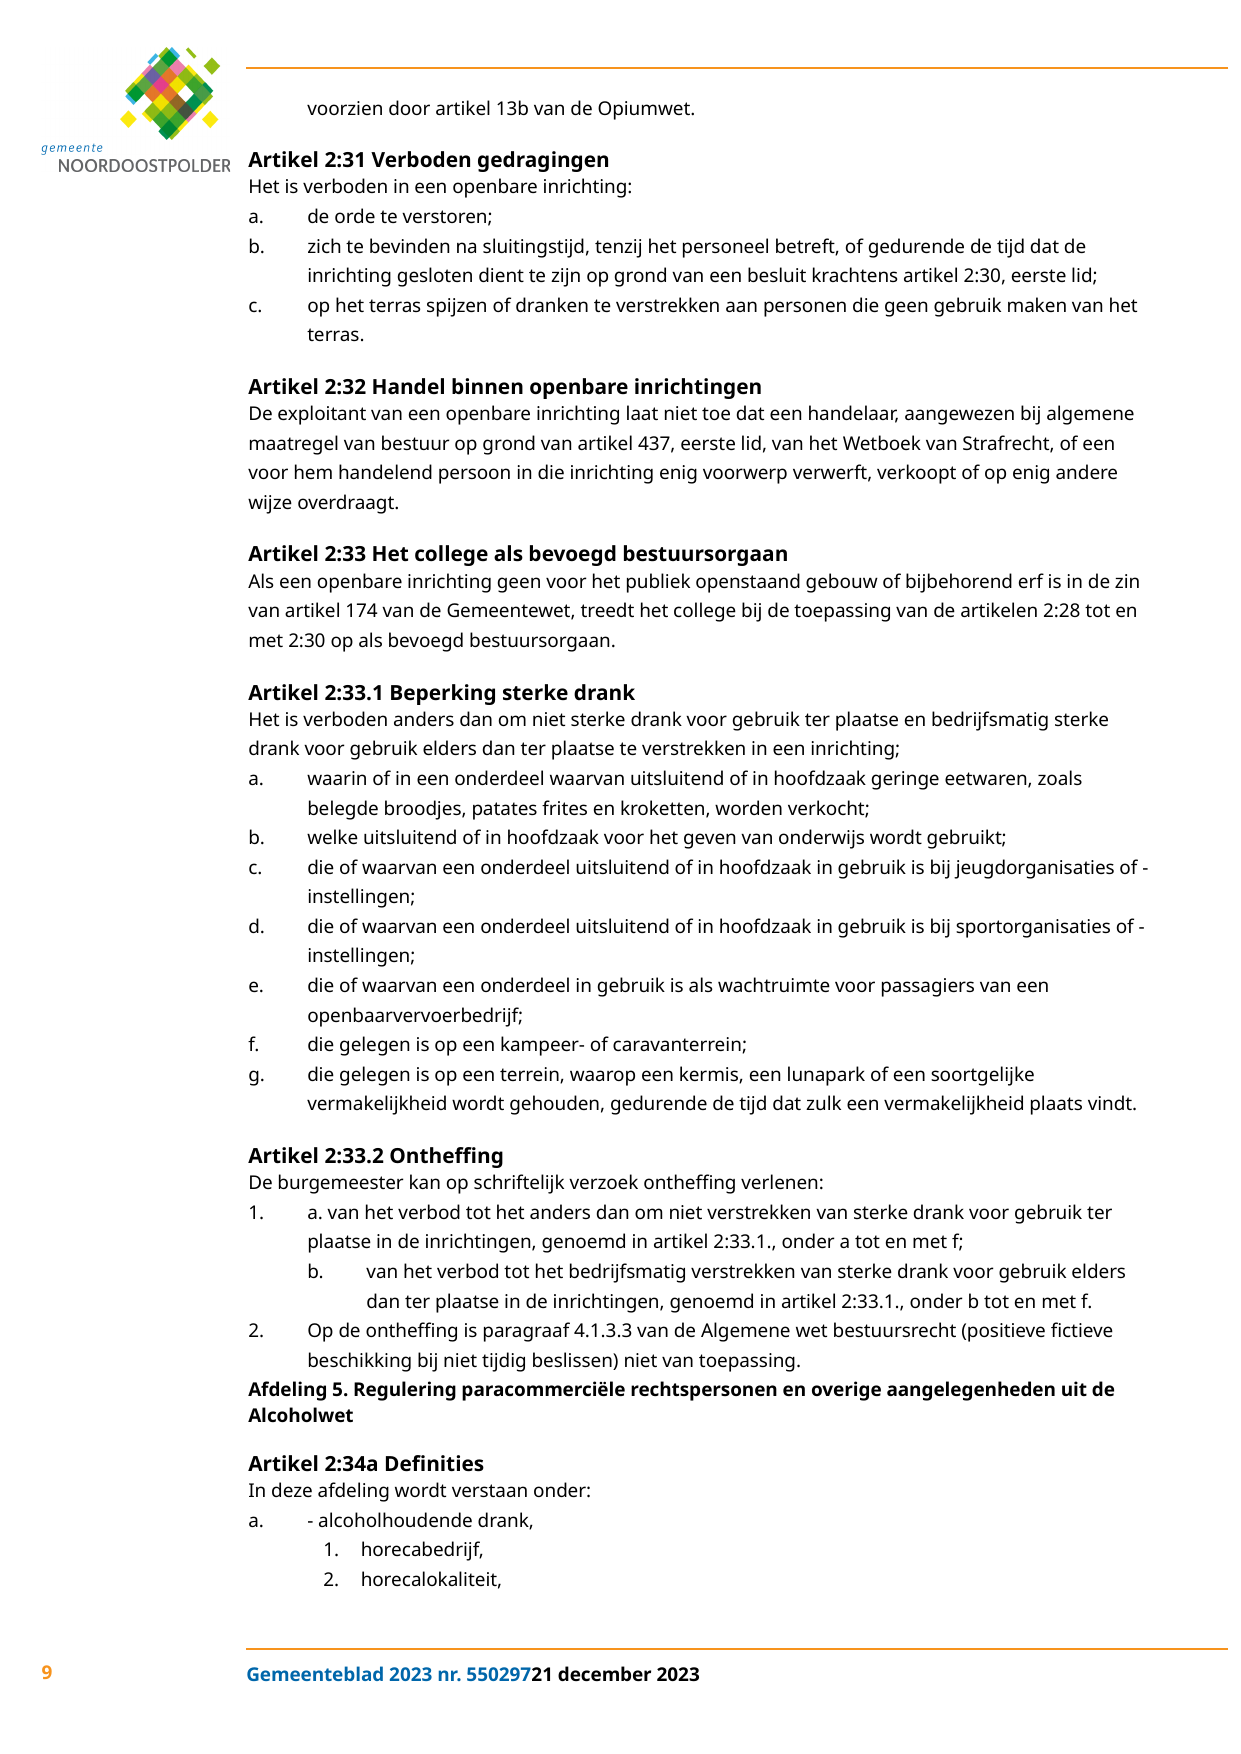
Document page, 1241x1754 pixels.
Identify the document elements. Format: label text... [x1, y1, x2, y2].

text Afdeling 5. Regulering paracommerciële rechtspersonen en overige aangelegenheden uit de Alcoholwet [248, 1377, 1152, 1428]
picture [41, 47, 231, 172]
list op het terras spijzen of dranken te verstrekken aan personen die geen gebruik maken van het terras. [248, 292, 1152, 347]
list Op de ontheffing is paragraaf 4.1.3.3 van de Algemene wet bestuursrecht (positieve fictieve beschikking bij niet tijdig beslissen) niet van toepassing. [248, 1317, 1152, 1373]
list waarin of in een onderdeel waarvan uitsluitend of in hoofdzaak geringe eetwaren, zoals belegde broodjes, patates frites en kroketten, worden verkocht; [248, 765, 1152, 821]
list die gelegen is op een terrein, waarop een kermis, een lunapark of een soortgelijke vermakelijkheid wordt gehouden, gedurende de tijd dat zulk een vermakelijkheid plaats vindt. [248, 1061, 1152, 1116]
text In deze afdeling wordt verstaan onder: [248, 1477, 1152, 1503]
text De burgemeester kan op schriftelijk verzoek ontheffing verlenen: [248, 1169, 1152, 1195]
text Artikel 2:33 Het college als bevoegd bestuursorgaan [248, 539, 1152, 568]
list zich te bevinden na sluitingstijd, tenzij het personeel betreft, of gedurende de tijd dat de inrichting gesloten dient te zijn op grond van een besluit krachtens artikel 2:30, eerste lid; [248, 233, 1152, 288]
list die gelegen is op een kampeer- of caravanterrein; [248, 1031, 1152, 1057]
list horecabedrijf, [323, 1536, 1152, 1562]
list die of waarvan een onderdeel uitsluitend of in hoofdzaak in gebruik is bij jeugdorganisaties of -instellingen; [248, 854, 1152, 909]
text Artikel 2:33.2 Ontheffing [248, 1141, 1152, 1169]
list horecalokaliteit, [323, 1566, 1152, 1592]
text Het is verboden anders dan om niet sterke drank voor gebruik ter plaatse en bedrijfsmatig sterke drank voor gebruik elders dan ter plaatse te verstrekken in een inrichting; [248, 706, 1152, 761]
text Artikel 2:34a Definities [248, 1449, 1152, 1477]
list de orde te verstoren; [248, 203, 1152, 229]
list a. van het verbod tot het anders dan om niet verstrekken van sterke drank voor gebruik ter plaatse in de inrichtingen, genoemd in artikel 2:33.1., onder a tot en met f; [248, 1199, 1152, 1254]
list voorzien door artikel 13b van de Opiumwet. [248, 95, 1152, 121]
list - alcoholhoudende drank, [248, 1507, 1152, 1533]
list welke uitsluitend of in hoofdzaak voor het geven van onderwijs wordt gebruikt; [248, 824, 1152, 850]
text De exploitant van een openbare inrichting laat niet toe dat een handelaar, aangewezen bij algemene maatregel van bestuur op grond van artikel 437, eerste lid, van het Wetboek van Strafrecht, of een voor hem handelend persoon in die inrichting enig voorwerp verwerft, verkoopt of op enig andere wijze overdraagt. [248, 400, 1152, 515]
list die of waarvan een onderdeel in gebruik is als wachtruimte voor passagiers van een openbaarvervoerbedrijf; [248, 972, 1152, 1028]
text Als een openbare inrichting geen voor het publiek openstaand gebouw of bijbehorend erf is in de zin van artikel 174 van de Gemeentewet, treedt het college bij de toepassing van de artikelen 2:28 tot en met 2:30 op als bevoegd bestuursorgaan. [248, 568, 1152, 653]
list van het verbod tot het bedrijfsmatig verstrekken van sterke drank voor gebruik elders dan ter plaatse in de inrichtingen, genoemd in artikel 2:33.1., onder b tot en met f. [307, 1258, 1152, 1313]
text Het is verboden in een openbare inrichting: [248, 174, 1152, 199]
text Artikel 2:31 Verboden gedragingen [248, 145, 1152, 174]
list die of waarvan een onderdeel uitsluitend of in hoofdzaak in gebruik is bij sportorganisaties of -instellingen; [248, 913, 1152, 968]
text Artikel 2:32 Handel binnen openbare inrichtingen [248, 372, 1152, 400]
text Artikel 2:33.1 Beperking sterke drank [248, 678, 1152, 706]
